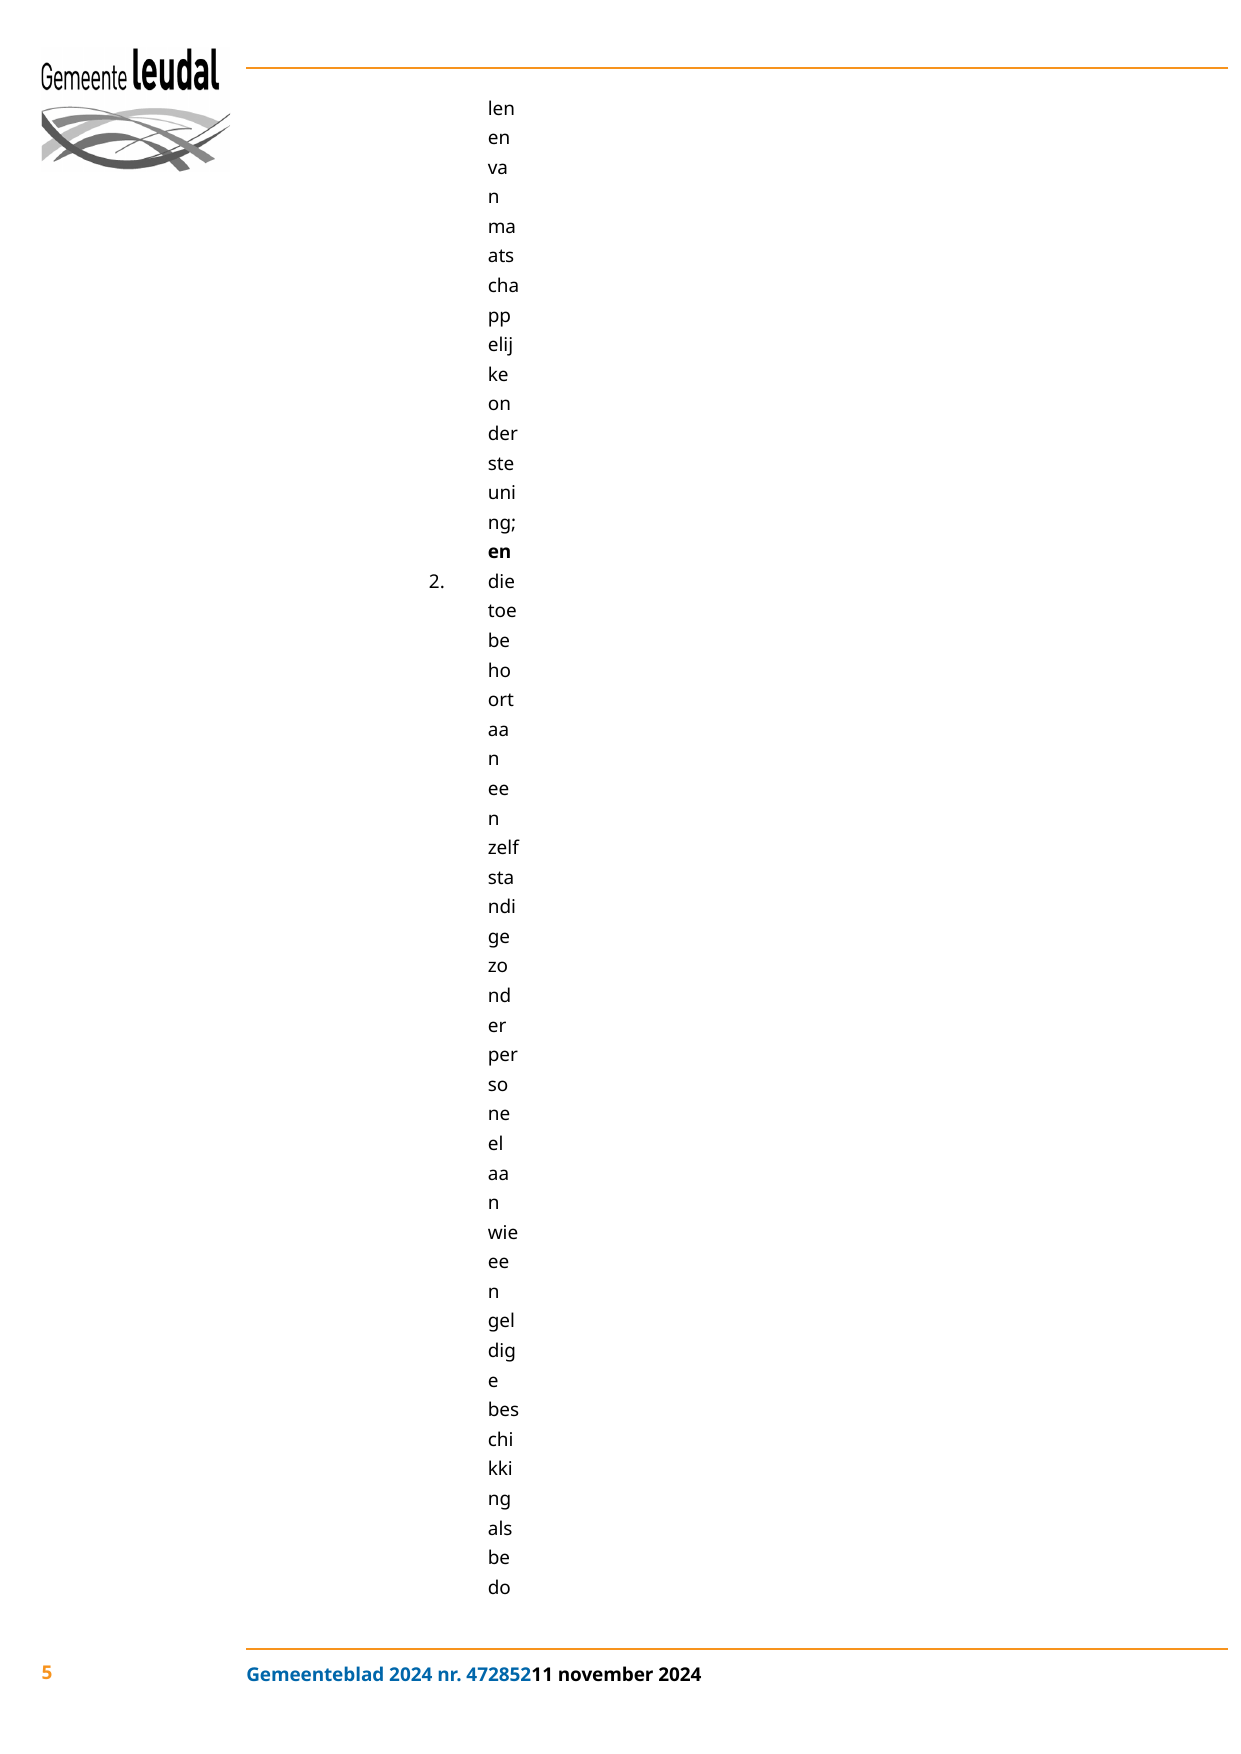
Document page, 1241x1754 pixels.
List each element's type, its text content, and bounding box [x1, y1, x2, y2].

table_cell [609, 95, 700, 1600]
picture [41, 47, 231, 172]
table_cell [971, 95, 1061, 1600]
table_cell [1061, 95, 1152, 1600]
table_cell [248, 95, 338, 1600]
table_cell [790, 95, 881, 1600]
table_cell lenen van maatschappelijke ondersteuning; en die toebehoort aan een zelfstandige zonder personeel aan wie een geldige beschikking als bedo [429, 95, 519, 1600]
table_cell [519, 95, 609, 1600]
table_cell [881, 95, 971, 1600]
table_cell [338, 95, 429, 1600]
table_cell [700, 95, 790, 1600]
